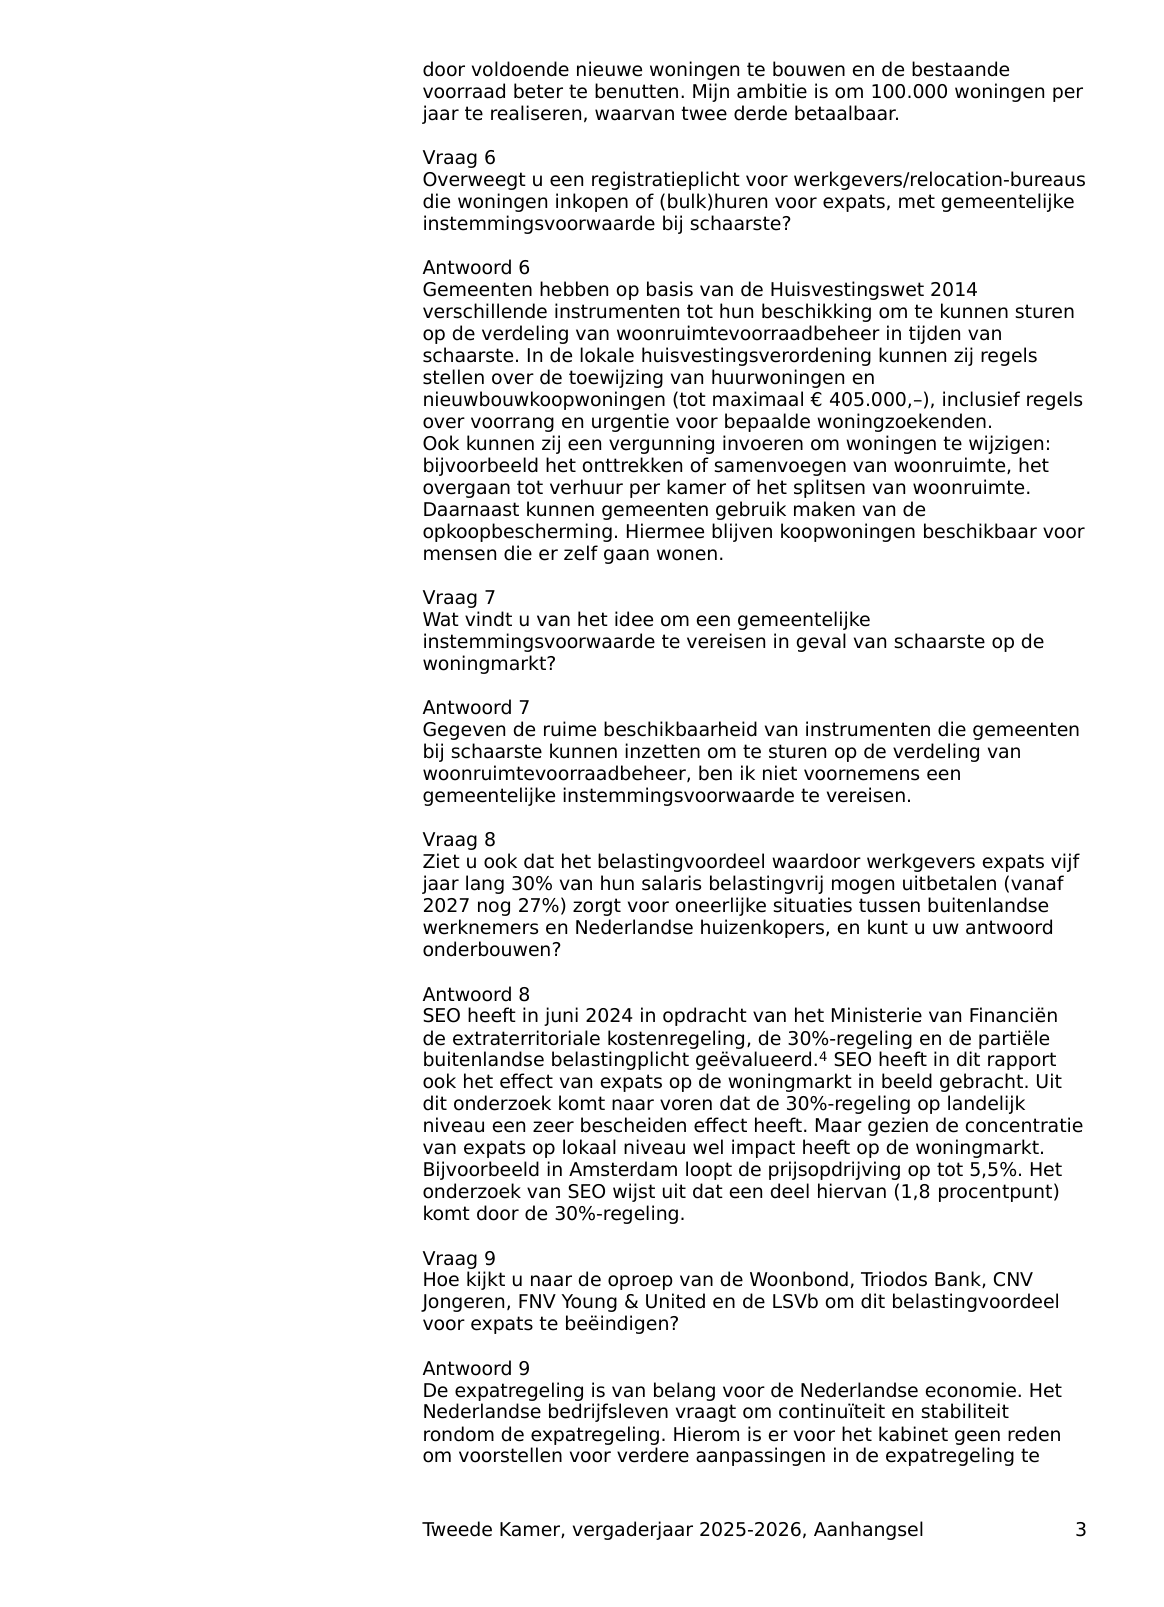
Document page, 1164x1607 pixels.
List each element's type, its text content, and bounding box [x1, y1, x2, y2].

text Ook kunnen zij een vergunning invoeren om woningen te wijzigen: bijvoorbeeld het onttrekken of samenvoegen van woonruimte, het overgaan tot verhuur per kamer of het splitsen van woonruimte. Daarnaast kunnen gemeenten gebruik maken van de opkoopbescherming. Hiermee blijven koopwoningen beschikbaar voor mensen die er zelf gaan wonen. [422, 433, 1087, 565]
text Vraag 9 [422, 1247, 1087, 1269]
text Vraag 7 [422, 587, 1087, 609]
text door voldoende nieuwe woningen te bouwen en de bestaande voorraad beter te benutten. Mijn ambitie is om 100.000 woningen per jaar te realiseren, waarvan twee derde betaalbaar. [422, 59, 1087, 125]
text Ziet u ook dat het belastingvoordeel waardoor werkgevers expats vijf jaar lang 30% van hun salaris belastingvrij mogen uitbetalen (vanaf 2027 nog 27%) zorgt voor oneerlijke situaties tussen buitenlandse werknemers en Nederlandse huizenkopers, en kunt u uw antwoord onderbouwen? [422, 851, 1087, 961]
text Antwoord 8 [422, 983, 1087, 1005]
text Gemeenten hebben op basis van de Huisvestingswet 2014 verschillende instrumenten tot hun beschikking om te kunnen sturen op de verdeling van woonruimtevoorraadbeheer in tijden van schaarste. In de lokale huisvestingsverordening kunnen zij regels stellen over de toewijzing van huurwoningen en nieuwbouwkoopwoningen (tot maximaal € 405.000,–), inclusief regels over voorrang en urgentie voor bepaalde woningzoekenden. [422, 279, 1087, 433]
text Vraag 6 [422, 147, 1087, 169]
text Antwoord 7 [422, 697, 1087, 719]
text Hoe kijkt u naar de oproep van de Woonbond, Triodos Bank, CNV Jongeren, FNV Young & United en de LSVb om dit belastingvoordeel voor expats te beëindigen? [422, 1269, 1087, 1335]
text Overweegt u een registratieplicht voor werkgevers/relocation-bureaus die woningen inkopen of (bulk)huren voor expats, met gemeentelijke instemmingsvoorwaarde bij schaarste? [422, 169, 1087, 235]
text Wat vindt u van het idee om een gemeentelijke instemmingsvoorwaarde te vereisen in geval van schaarste op de woningmarkt? [422, 609, 1087, 675]
text Antwoord 6 [422, 257, 1087, 279]
text SEO heeft in juni 2024 in opdracht van het Ministerie van Financiën de extraterritoriale kostenregeling, de 30%-regeling en de partiële buitenlandse belastingplicht geëvalueerd.4 SEO heeft in dit rapport ook het effect van expats op de woningmarkt in beeld gebracht. Uit dit onderzoek komt naar voren dat de 30%-regeling op landelijk niveau een zeer bescheiden effect heeft. Maar gezien de concentratie van expats op lokaal niveau wel impact heeft op de woningmarkt. Bijvoorbeeld in Amsterdam loopt de prijsopdrijving op tot 5,5%. Het onderzoek van SEO wijst uit dat een deel hiervan (1,8 procentpunt) komt door de 30%-regeling. [422, 1005, 1087, 1225]
text De expatregeling is van belang voor de Nederlandse economie. Het Nederlandse bedrijfsleven vraagt om continuïteit en stabiliteit rondom de expatregeling. Hierom is er voor het kabinet geen reden om voorstellen voor verdere aanpassingen in de expatregeling te [422, 1379, 1087, 1467]
text Gegeven de ruime beschikbaarheid van instrumenten die gemeenten bij schaarste kunnen inzetten om te sturen op de verdeling van woonruimtevoorraadbeheer, ben ik niet voornemens een gemeentelijke instemmingsvoorwaarde te vereisen. [422, 719, 1087, 807]
text Vraag 8 [422, 829, 1087, 851]
text Antwoord 9 [422, 1357, 1087, 1379]
